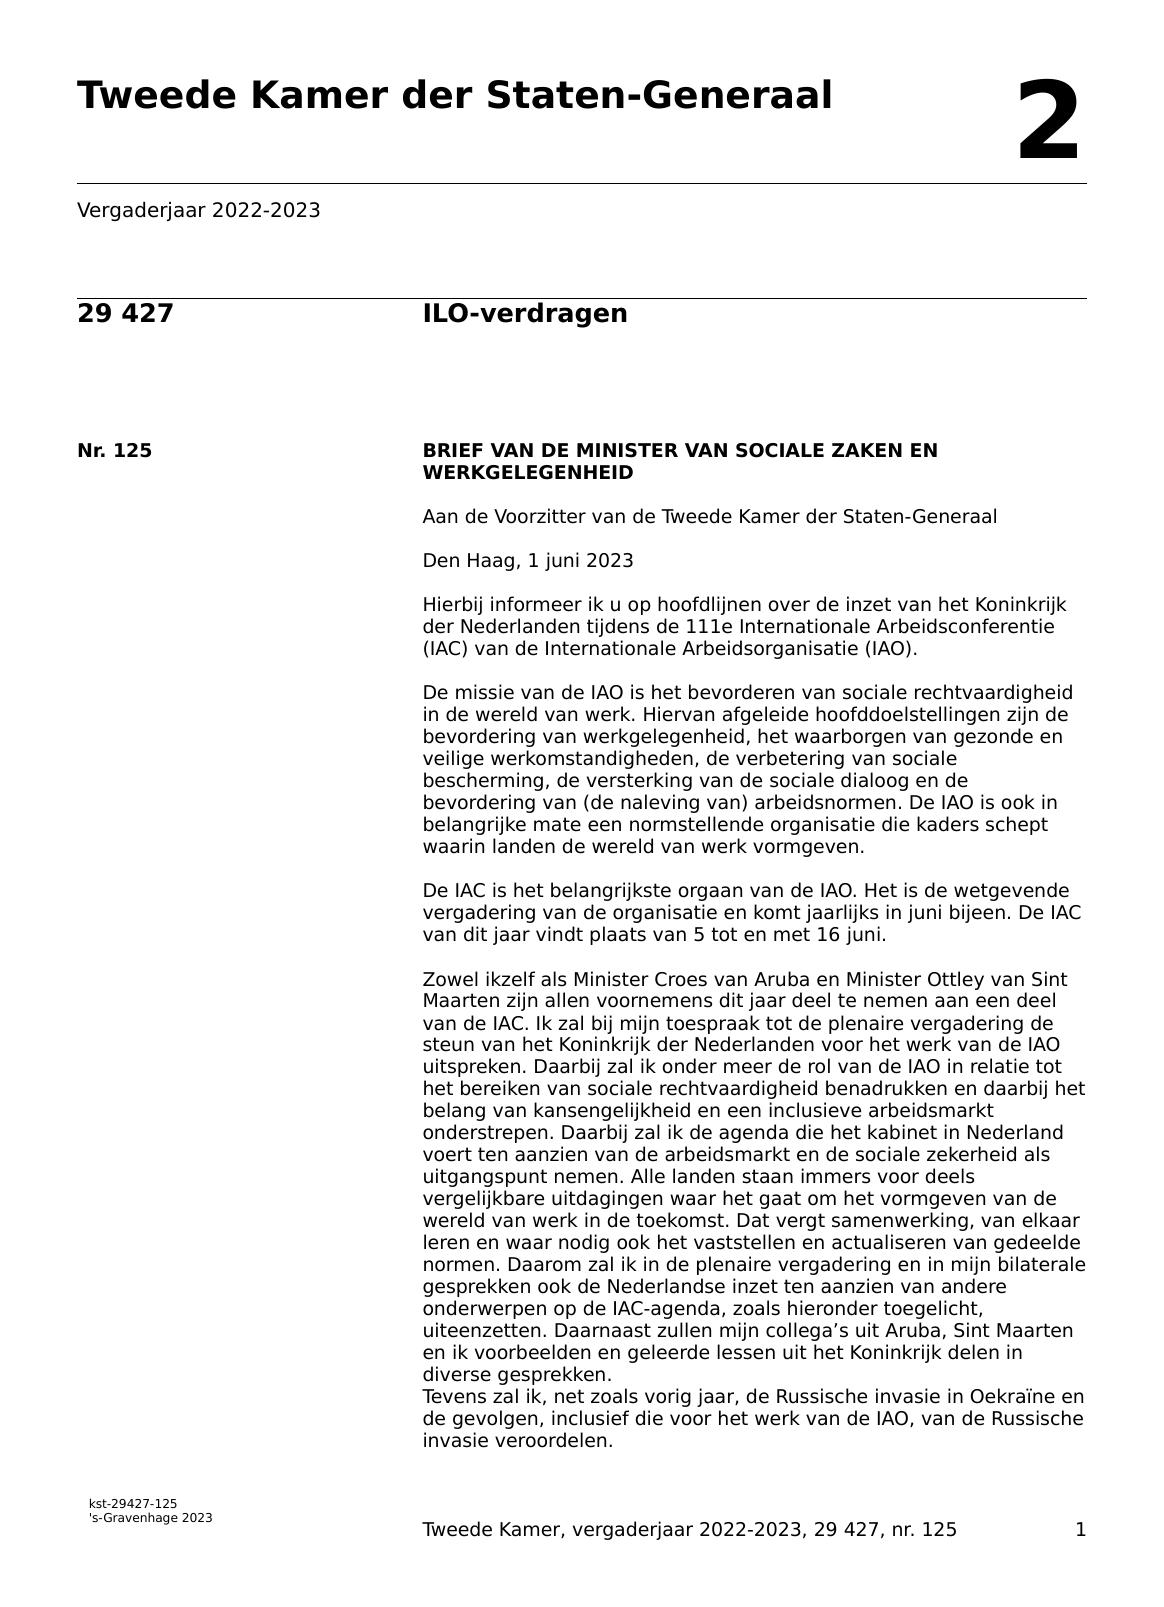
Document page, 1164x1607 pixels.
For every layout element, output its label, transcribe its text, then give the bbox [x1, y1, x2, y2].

table_header 2 [886, 59, 1087, 183]
text Den Haag, 1 juni 2023 [422, 550, 1087, 572]
text kst-29427-125 [88, 1497, 323, 1511]
text De missie van de IAO is het bevorderen van sociale rechtvaardigheid in de wereld van werk. Hiervan afgeleide hoofddoelstellingen zijn de bevordering van werkgelegenheid, het waarborgen van gezonde en veilige werkomstandigheden, de verbetering van sociale bescherming, de versterking van de sociale dialoog en de bevordering van (de naleving van) arbeidsnormen. De IAO is ook in belangrijke mate een normstellende organisatie die kaders schept waarin landen de wereld van werk vormgeven. [422, 682, 1087, 858]
text 's-Gravenhage 2023 [88, 1511, 323, 1525]
text Zowel ikzelf als Minister Croes van Aruba en Minister Ottley van Sint Maarten zijn allen voornemens dit jaar deel te nemen aan een deel van de IAC. Ik zal bij mijn toespraak tot de plenaire vergadering de steun van het Koninkrijk der Nederlanden voor het werk van de IAO uitspreken. Daarbij zal ik onder meer de rol van de IAO in relatie tot het bereiken van sociale rechtvaardigheid benadrukken en daarbij het belang van kansengelijkheid en een inclusieve arbeidsmarkt onderstrepen. Daarbij zal ik de agenda die het kabinet in Nederland voert ten aanzien van de arbeidsmarkt en de sociale zekerheid als uitgangspunt nemen. Alle landen staan immers voor deels vergelijkbare uitdagingen waar het gaat om het vormgeven van de wereld van werk in de toekomst. Dat vergt samenwerking, van elkaar leren en waar nodig ook het vaststellen en actualiseren van gedeelde normen. Daarom zal ik in de plenaire vergadering en in mijn bilaterale gesprekken ook de Nederlandse inzet ten aanzien van andere onderwerpen op de IAC-agenda, zoals hieronder toegelicht, uiteenzetten. Daarnaast zullen mijn collega’s uit Aruba, Sint Maarten en ik voorbeelden en geleerde lessen uit het Koninkrijk delen in diverse gesprekken. [422, 968, 1087, 1386]
table_cell Vergaderjaar 2022-2023 [77, 184, 1087, 298]
text Aan de Voorzitter van de Tweede Kamer der Staten-Generaal [422, 506, 1087, 528]
subtitle Nr. 125 BRIEF VAN DE MINISTER VAN SOCIALE ZAKEN EN WERKGELEGENHEID [77, 440, 1087, 484]
table_header Tweede Kamer der Staten-Generaal [77, 59, 886, 183]
text Hierbij informeer ik u op hoofdlijnen over de inzet van het Koninkrijk der Nederlanden tijdens de 111e Internationale Arbeidsconferentie (IAC) van de Internationale Arbeidsorganisatie (IAO). [422, 594, 1087, 660]
text De IAC is het belangrijkste orgaan van de IAO. Het is de wetgevende vergadering van de organisatie en komt jaarlijks in juni bijeen. De IAC van dit jaar vindt plaats van 5 tot en met 16 juni. [422, 880, 1087, 946]
text Tevens zal ik, net zoals vorig jaar, de Russische invasie in Oekraïne en de gevolgen, inclusief die voor het werk van de IAO, van de Russische invasie veroordelen. [422, 1386, 1087, 1452]
subtitle 29 427 ILO-verdragen [77, 299, 1087, 329]
